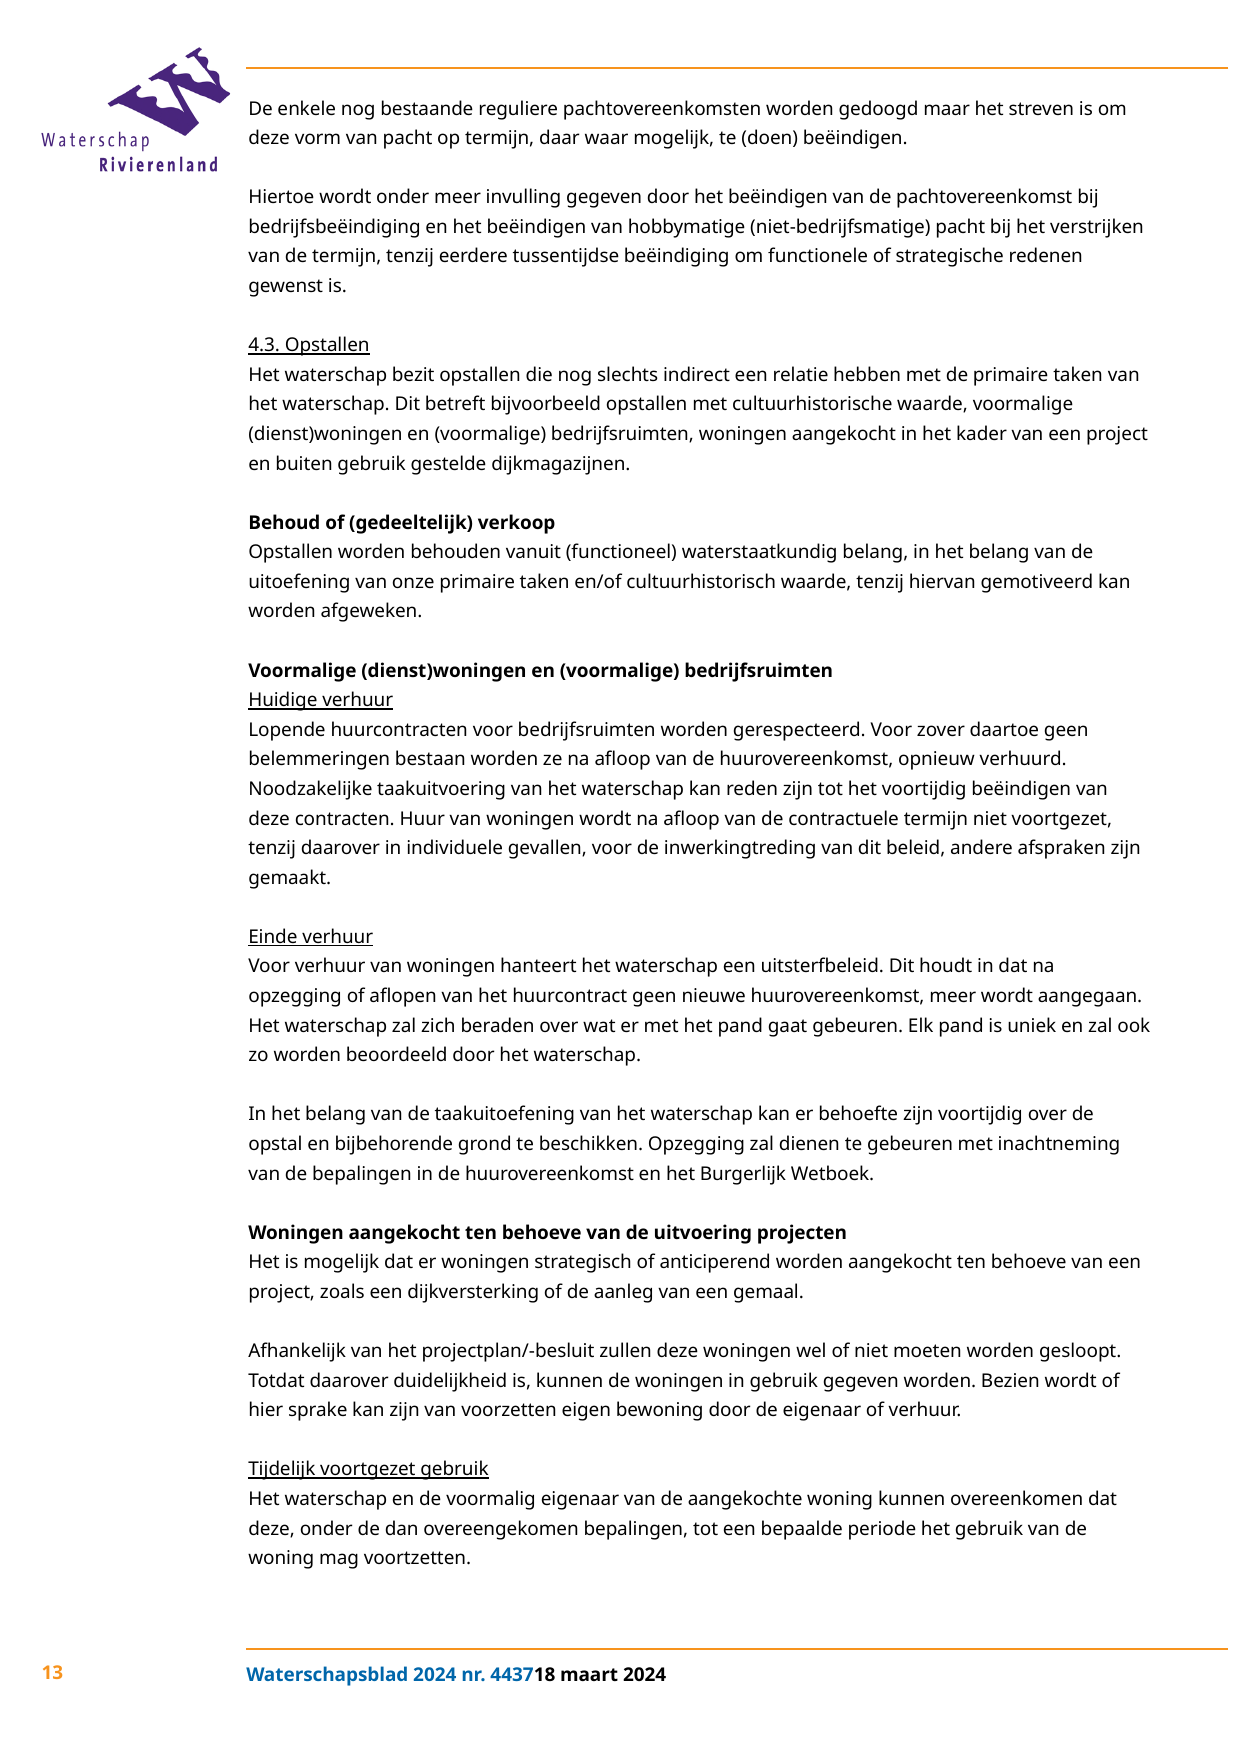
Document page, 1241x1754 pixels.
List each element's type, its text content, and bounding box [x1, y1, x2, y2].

text Tijdelijk voortgezet gebruik [248, 1456, 1152, 1481]
text Huidige verhuur [248, 686, 1152, 712]
text 4.3. Opstallen [248, 331, 1152, 357]
text Het is mogelijk dat er woningen strategisch of anticiperend worden aangekocht ten behoeve van een project, zoals een dijkversterking of de aanleg van een gemaal. [248, 1248, 1152, 1304]
text Voormalige (dienst)woningen en (voormalige) bedrijfsruimten [248, 657, 1152, 683]
text Behoud of (gedeeltelijk) verkoop [248, 509, 1152, 535]
text Opstallen worden behouden vanuit (functioneel) waterstaatkundig belang, in het belang van de uitoefening van onze primaire taken en/of cultuurhistorisch waarde, tenzij hiervan gemotiveerd kan worden afgeweken. [248, 538, 1152, 623]
text Woningen aangekocht ten behoeve van de uitvoering projecten [248, 1219, 1152, 1245]
text Het waterschap bezit opstallen die nog slechts indirect een relatie hebben met de primaire taken van het waterschap. Dit betreft bijvoorbeeld opstallen met cultuurhistorische waarde, voormalige (dienst)woningen en (voormalige) bedrijfsruimten, woningen aangekocht in het kader van een project en buiten gebruik gestelde dijkmagazijnen. [248, 361, 1152, 476]
text Voor verhuur van woningen hanteert het waterschap een uitsterfbeleid. Dit houdt in dat na opzegging of aflopen van het huurcontract geen nieuwe huurovereenkomst, meer wordt aangegaan. Het waterschap zal zich beraden over wat er met het pand gaat gebeuren. Elk pand is uniek en zal ook zo worden beoordeeld door het waterschap. [248, 953, 1152, 1067]
text In het belang van de taakuitoefening van het waterschap kan er behoefte zijn voortijdig over de opstal en bijbehorende grond te beschikken. Opzegging zal dienen te gebeuren met inachtneming van de bepalingen in de huurovereenkomst en het Burgerlijk Wetboek. [248, 1101, 1152, 1186]
text Einde verhuur [248, 923, 1152, 949]
text Het waterschap en de voormalig eigenaar van de aangekochte woning kunnen overeenkomen dat deze, onder de dan overeengekomen bepalingen, tot een bepaalde periode het gebruik van de woning mag voortzetten. [248, 1485, 1152, 1570]
text Lopende huurcontracten voor bedrijfsruimten worden gerespecteerd. Voor zover daartoe geen belemmeringen bestaan worden ze na afloop van de huurovereenkomst, opnieuw verhuurd. Noodzakelijke taakuitvoering van het waterschap kan reden zijn tot het voortijdig beëindigen van deze contracten. Huur van woningen wordt na afloop van de contractuele termijn niet voortgezet, tenzij daarover in individuele gevallen, voor de inwerkingtreding van dit beleid, andere afspraken zijn gemaakt. [248, 716, 1152, 890]
picture [41, 47, 231, 172]
text Afhankelijk van het projectplan/-besluit zullen deze woningen wel of niet moeten worden gesloopt. Totdat daarover duidelijkheid is, kunnen de woningen in gebruik gegeven worden. Bezien wordt of hier sprake kan zijn van voorzetten eigen bewoning door de eigenaar of verhuur. [248, 1337, 1152, 1422]
text De enkele nog bestaande reguliere pachtovereenkomsten worden gedoogd maar het streven is om deze vorm van pacht op termijn, daar waar mogelijk, te (doen) beëindigen. [248, 95, 1152, 150]
text Hiertoe wordt onder meer invulling gegeven door het beëindigen van de pachtovereenkomst bij bedrijfsbeëindiging en het beëindigen van hobbymatige (niet-bedrijfsmatige) pacht bij het verstrijken van de termijn, tenzij eerdere tussentijdse beëindiging om functionele of strategische redenen gewenst is. [248, 183, 1152, 298]
